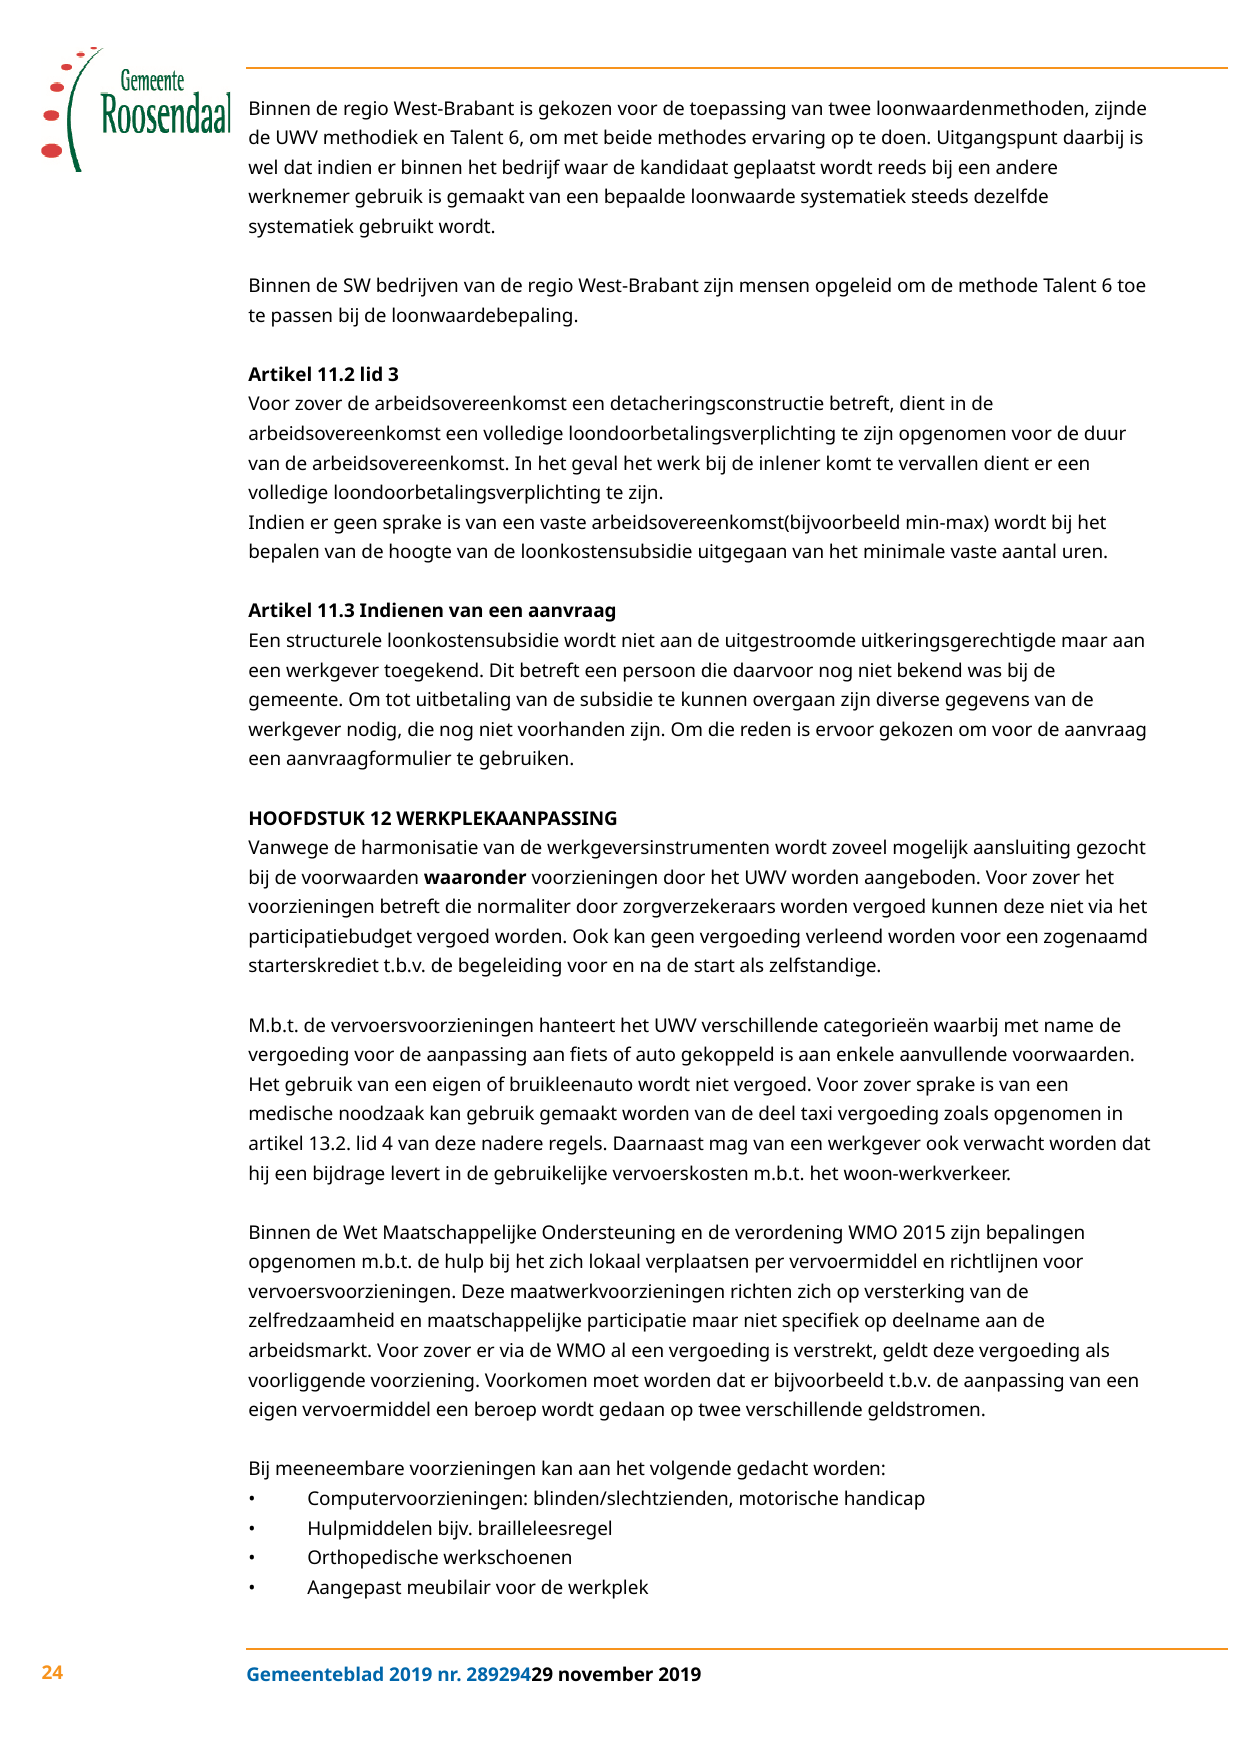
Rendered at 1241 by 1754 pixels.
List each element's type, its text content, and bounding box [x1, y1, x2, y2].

text Artikel 11.2 lid 3 [248, 361, 1152, 387]
picture [41, 47, 231, 172]
text Binnen de regio West-Brabant is gekozen voor de toepassing van twee loonwaardenmethoden, zijnde de UWV methodiek en Talent 6, om met beide methodes ervaring op te doen. Uitgangspunt daarbij is wel dat indien er binnen het bedrijf waar de kandidaat geplaatst wordt reeds bij een andere werknemer gebruik is gemaakt van een bepaalde loonwaarde systematiek steeds dezelfde systematiek gebruikt wordt. [248, 95, 1152, 239]
text Indien er geen sprake is van een vaste arbeidsovereenkomst(bijvoorbeeld min-max) wordt bij het bepalen van de hoogte van de loonkostensubsidie uitgegaan van het minimale vaste aantal uren. [248, 509, 1152, 564]
text Vanwege de harmonisatie van de werkgeversinstrumenten wordt zoveel mogelijk aansluiting gezocht bij de voorwaarden waaronder voorzieningen door het UWV worden aangeboden. Voor zover het voorzieningen betreft die normaliter door zorgverzekeraars worden vergoed kunnen deze niet via het participatiebudget vergoed worden. Ook kan geen vergoeding verleend worden voor een zogenaamd starterskrediet t.b.v. de begeleiding voor en na de start als zelfstandige. [248, 834, 1152, 978]
list Orthopedische werkschoenen [248, 1544, 1152, 1570]
text Voor zover de arbeidsovereenkomst een detacheringsconstructie betreft, dient in de arbeidsovereenkomst een volledige loondoorbetalingsverplichting te zijn opgenomen voor de duur van de arbeidsovereenkomst. In het geval het werk bij de inlener komt te vervallen dient er een volledige loondoorbetalingsverplichting te zijn. [248, 391, 1152, 505]
list Computervoorzieningen: blinden/slechtzienden, motorische handicap [248, 1485, 1152, 1511]
text Binnen de SW bedrijven van de regio West-Brabant zijn mensen opgeleid om de methode Talent 6 toe te passen bij de loonwaardebepaling. [248, 272, 1152, 328]
text Artikel 11.3 Indienen van een aanvraag [248, 598, 1152, 623]
list Hulpmiddelen bijv. brailleleesregel [248, 1515, 1152, 1541]
text Binnen de Wet Maatschappelijke Ondersteuning en de verordening WMO 2015 zijn bepalingen opgenomen m.b.t. de hulp bij het zich lokaal verplaatsen per vervoermiddel en richtlijnen voor vervoersvoorzieningen. Deze maatwerkvoorzieningen richten zich op versterking van de zelfredzaamheid en maatschappelijke participatie maar niet specifiek op deelname aan de arbeidsmarkt. Voor zover er via de WMO al een vergoeding is verstrekt, geldt deze vergoeding als voorliggende voorziening. Voorkomen moet worden dat er bijvoorbeeld t.b.v. de aanpassing van een eigen vervoermiddel een beroep wordt gedaan op twee verschillende geldstromen. [248, 1219, 1152, 1422]
text M.b.t. de vervoersvoorzieningen hanteert het UWV verschillende categorieën waarbij met name de vergoeding voor de aanpassing aan fiets of auto gekoppeld is aan enkele aanvullende voorwaarden. Het gebruik van een eigen of bruikleenauto wordt niet vergoed. Voor zover sprake is van een medische noodzaak kan gebruik gemaakt worden van de deel taxi vergoeding zoals opgenomen in artikel 13.2. lid 4 van deze nadere regels. Daarnaast mag van een werkgever ook verwacht worden dat hij een bijdrage levert in de gebruikelijke vervoerskosten m.b.t. het woon-werkverkeer. [248, 1012, 1152, 1186]
text HOOFDSTUK 12 WERKPLEKAANPASSING [248, 805, 1152, 831]
text Een structurele loonkostensubsidie wordt niet aan de uitgestroomde uitkeringsgerechtigde maar aan een werkgever toegekend. Dit betreft een persoon die daarvoor nog niet bekend was bij de gemeente. Om tot uitbetaling van de subsidie te kunnen overgaan zijn diverse gegevens van de werkgever nodig, die nog niet voorhanden zijn. Om die reden is ervoor gekozen om voor de aanvraag een aanvraagformulier te gebruiken. [248, 627, 1152, 771]
text Bij meeneembare voorzieningen kan aan het volgende gedacht worden: [248, 1456, 1152, 1481]
list Aangepast meubilair voor de werkplek [248, 1574, 1152, 1600]
